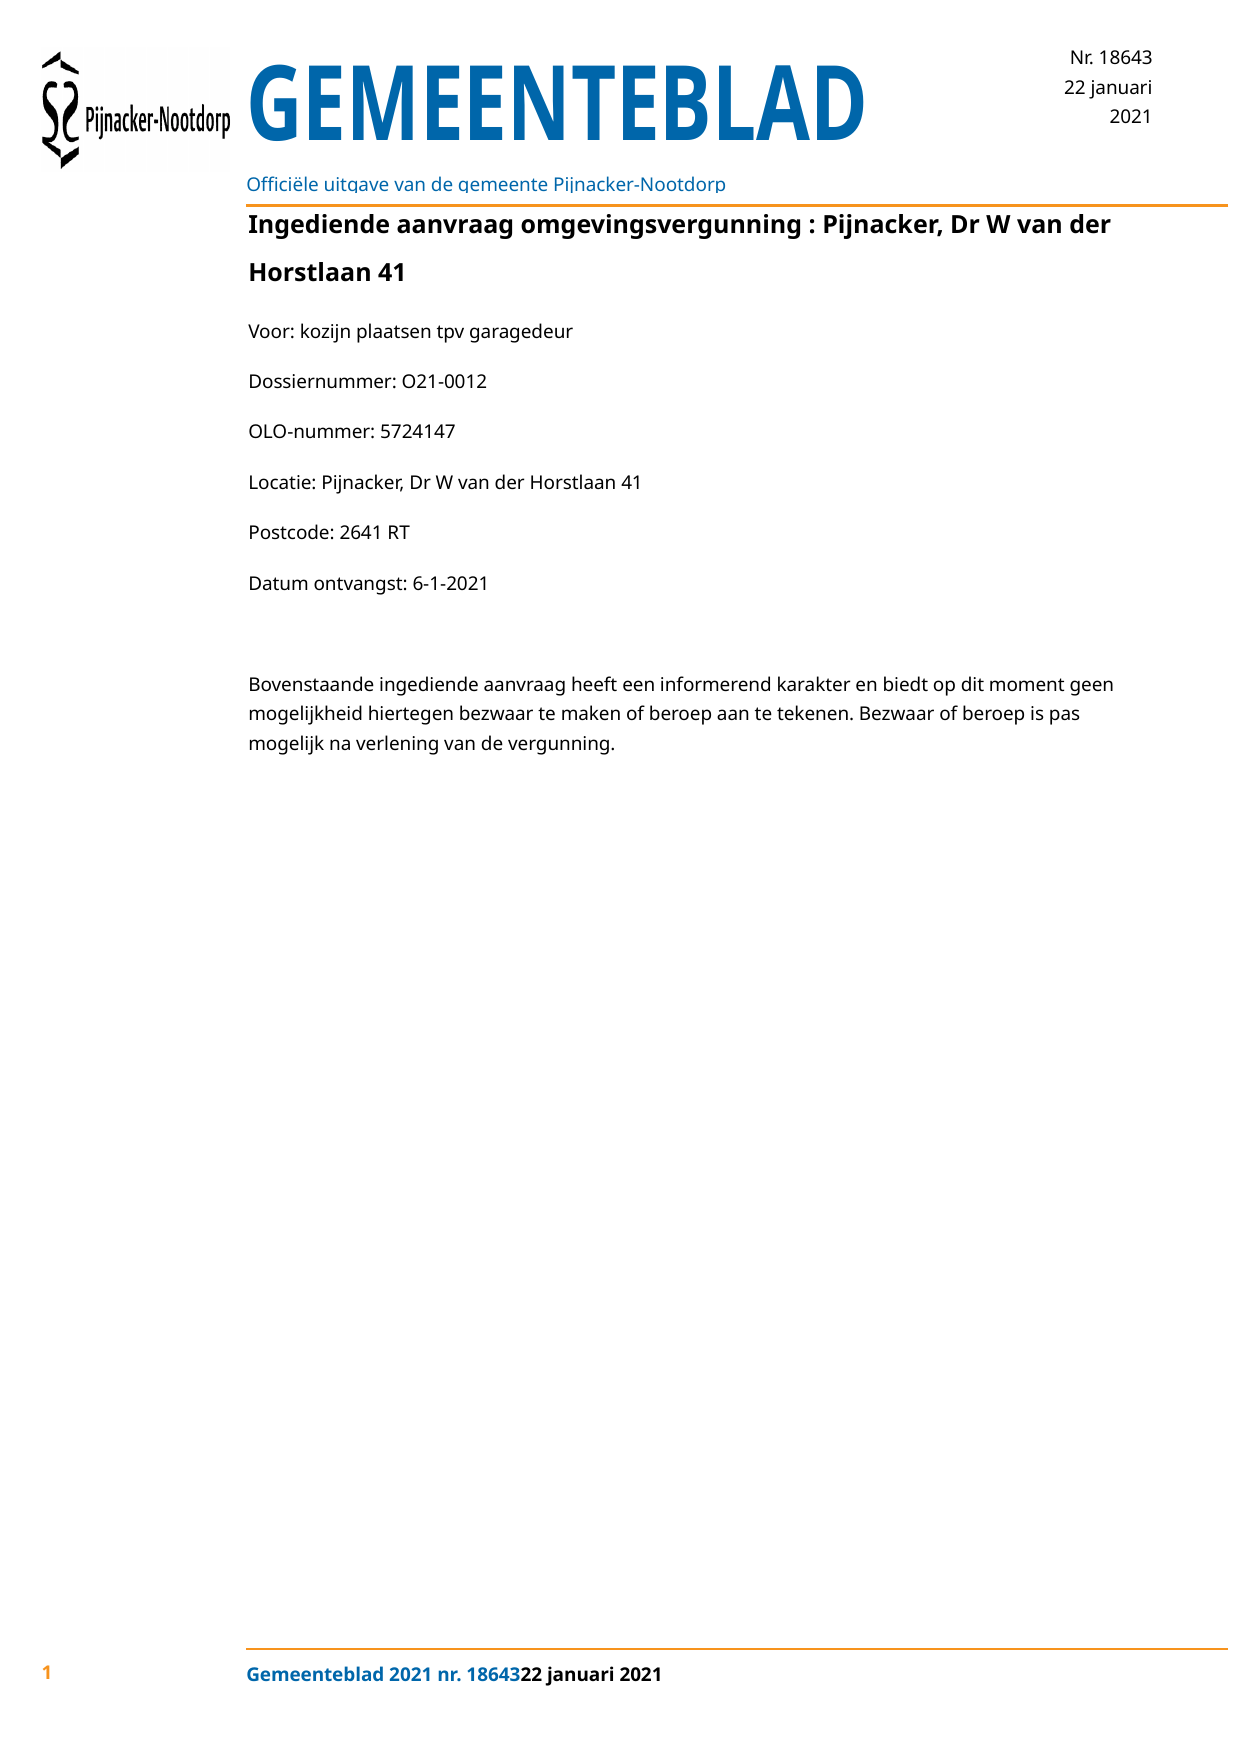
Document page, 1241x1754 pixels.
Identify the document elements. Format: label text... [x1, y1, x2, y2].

picture [41, 47, 231, 172]
text Ingediende aanvraag omgevingsvergunning : Pijnacker, Dr W van der Horstlaan 41 [248, 207, 1152, 288]
text Postcode: 2641 RT [248, 519, 1152, 545]
text Dossiernummer: O21-0012 [248, 368, 1152, 394]
text Bovenstaande ingediende aanvraag heeft een informerend karakter en biedt op dit moment geen mogelijkheid hiertegen bezwaar te maken of beroep aan te tekenen. Bezwaar of beroep is pas mogelijk na verlening van de vergunning. [248, 671, 1152, 756]
text Datum ontvangst: 6-1-2021 [248, 570, 1152, 596]
text Locatie: Pijnacker, Dr W van der Horstlaan 41 [248, 469, 1152, 495]
text Voor: kozijn plaatsen tpv garagedeur [248, 318, 1152, 344]
text OLO-nummer: 5724147 [248, 419, 1152, 444]
